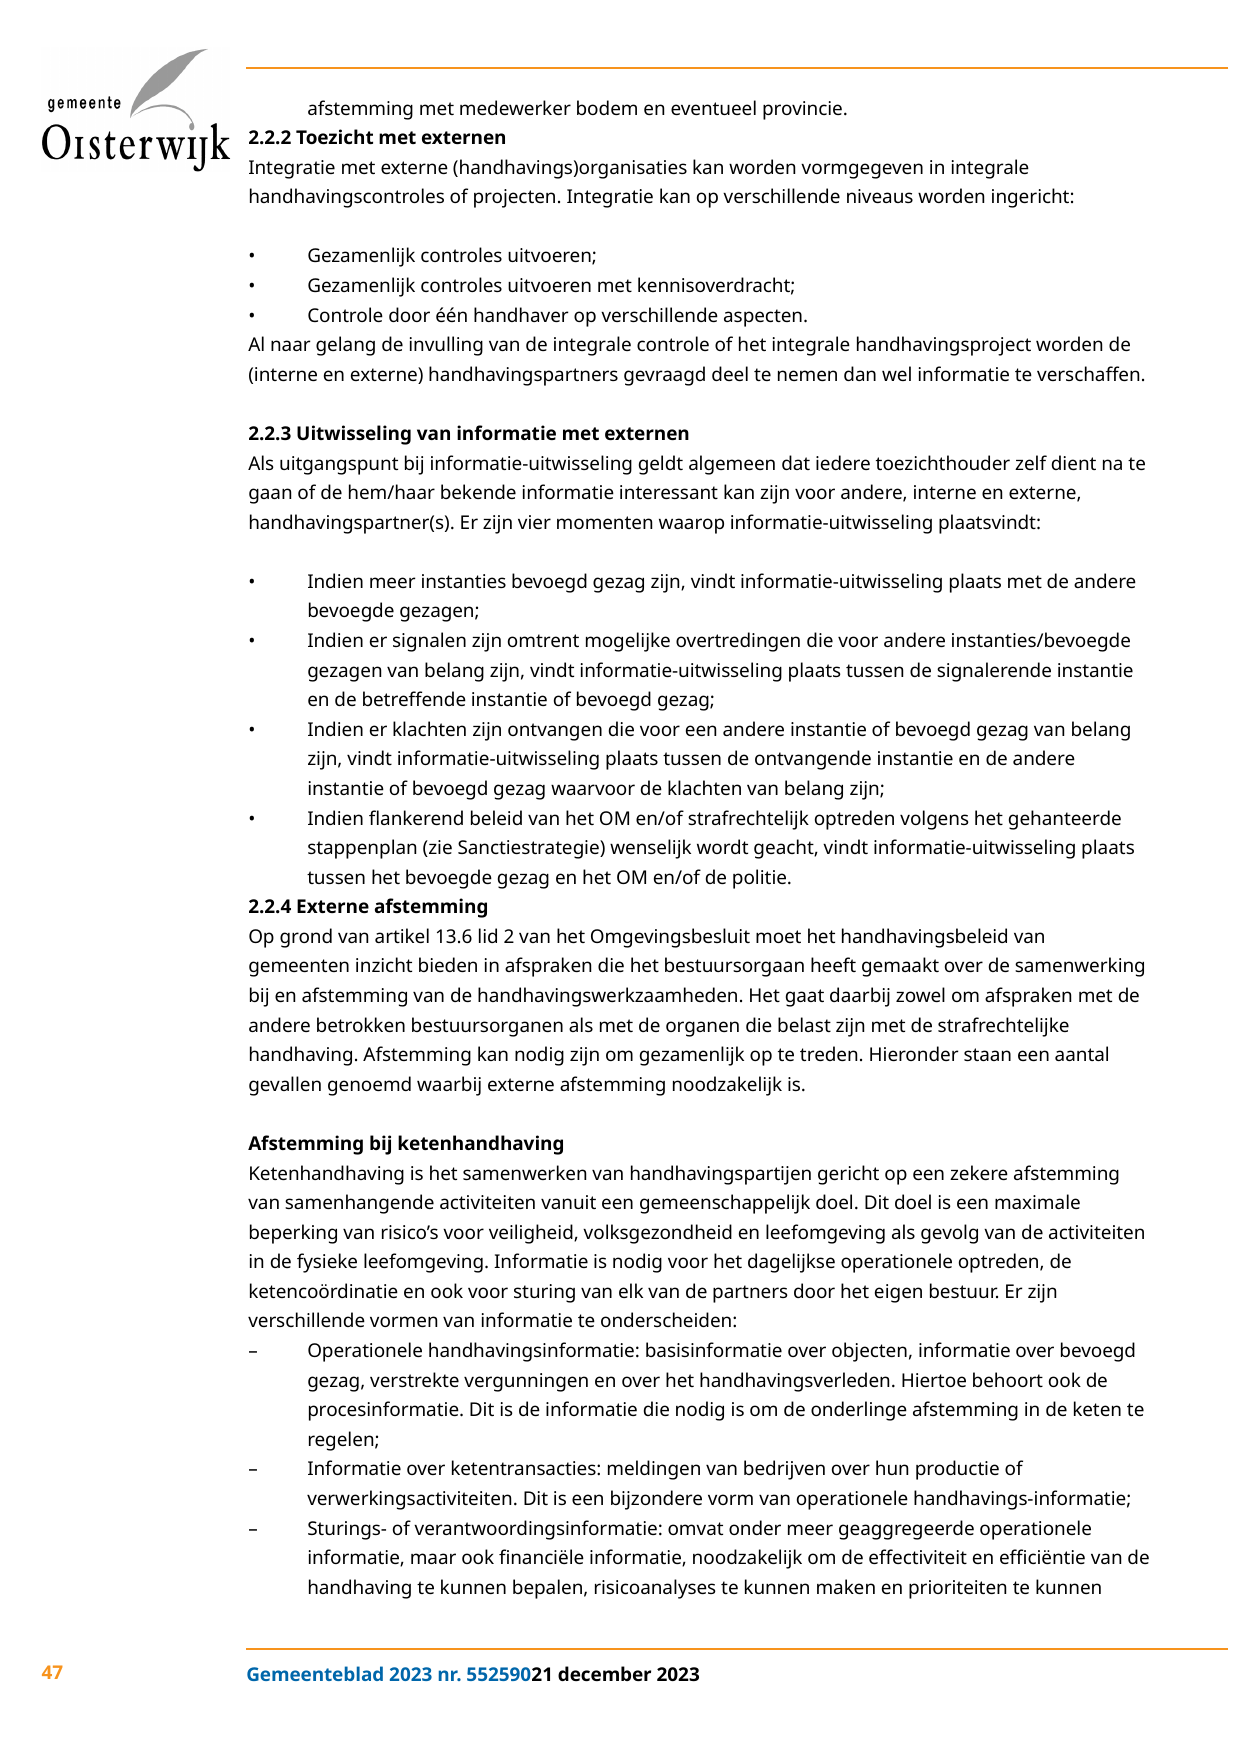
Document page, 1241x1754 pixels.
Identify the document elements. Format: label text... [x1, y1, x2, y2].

list Indien meer instanties bevoegd gezag zijn, vindt informatie-uitwisseling plaats met de andere bevoegde gezagen; [248, 568, 1152, 623]
list Operationele handhavingsinformatie: basisinformatie over objecten, informatie over bevoegd gezag, verstrekte vergunningen en over het handhavingsverleden. Hiertoe behoort ook de procesinformatie. Dit is de informatie die nodig is om de onderlinge afstemming in de keten te regelen; [248, 1337, 1152, 1452]
text 2.2.2 Toezicht met externen [248, 124, 1152, 150]
text Op grond van artikel 13.6 lid 2 van het Omgevingsbesluit moet het handhavingsbeleid van gemeenten inzicht bieden in afspraken die het bestuursorgaan heeft gemaakt over de samenwerking bij en afstemming van de handhavingswerkzaamheden. Het gaat daarbij zowel om afspraken met de andere betrokken bestuursorganen als met de organen die belast zijn met de strafrechtelijke handhaving. Afstemming kan nodig zijn om gezamenlijk op te treden. Hieronder staan een aantal gevallen genoemd waarbij externe afstemming noodzakelijk is. [248, 923, 1152, 1097]
list Indien er signalen zijn omtrent mogelijke overtredingen die voor andere instanties/bevoegde gezagen van belang zijn, vindt informatie-uitwisseling plaats tussen de signalerende instantie en de betreffende instantie of bevoegd gezag; [248, 627, 1152, 712]
list Sturings- of verantwoordingsinformatie: omvat onder meer geaggregeerde operationele informatie, maar ook financiële informatie, noodzakelijk om de effectiviteit en efficiëntie van de handhaving te kunnen bepalen, risicoanalyses te kunnen maken en prioriteiten te kunnen [248, 1515, 1152, 1600]
text 2.2.4 Externe afstemming [248, 893, 1152, 919]
list Gezamenlijk controles uitvoeren; [248, 243, 1152, 268]
text Ketenhandhaving is het samenwerken van handhavingspartijen gericht op een zekere afstemming van samenhangende activiteiten vanuit een gemeenschappelijk doel. Dit doel is een maximale beperking van risico’s voor veiligheid, volksgezondheid en leefomgeving als gevolg van de activiteiten in de fysieke leefomgeving. Informatie is nodig voor het dagelijkse operationele optreden, de ketencoördinatie en ook voor sturing van elk van de partners door het eigen bestuur. Er zijn verschillende vormen van informatie te onderscheiden: [248, 1160, 1152, 1333]
list Informatie over ketentransacties: meldingen van bedrijven over hun productie of verwerkingsactiviteiten. Dit is een bijzondere vorm van operationele handhavings-informatie; [248, 1456, 1152, 1511]
text Als uitgangspunt bij informatie-uitwisseling geldt algemeen dat iedere toezichthouder zelf dient na te gaan of de hem/haar bekende informatie interessant kan zijn voor andere, interne en externe, handhavingspartner(s). Er zijn vier momenten waarop informatie-uitwisseling plaatsvindt: [248, 450, 1152, 535]
picture [41, 47, 231, 172]
text Integratie met externe (handhavings)organisaties kan worden vormgegeven in integrale handhavingscontroles of projecten. Integratie kan op verschillende niveaus worden ingericht: [248, 154, 1152, 209]
list Indien flankerend beleid van het OM en/of strafrechtelijk optreden volgens het gehanteerde stappenplan (zie Sanctiestrategie) wenselijk wordt geacht, vindt informatie-uitwisseling plaats tussen het bevoegde gezag en het OM en/of de politie. [248, 805, 1152, 890]
list Controle door één handhaver op verschillende aspecten. [248, 302, 1152, 328]
list Indien er klachten zijn ontvangen die voor een andere instantie of bevoegd gezag van belang zijn, vindt informatie-uitwisseling plaats tussen de ontvangende instantie en de andere instantie of bevoegd gezag waarvoor de klachten van belang zijn; [248, 716, 1152, 801]
text Al naar gelang de invulling van de integrale controle of het integrale handhavingsproject worden de (interne en externe) handhavingspartners gevraagd deel te nemen dan wel informatie te verschaffen. [248, 331, 1152, 387]
list Gezamenlijk controles uitvoeren met kennisoverdracht; [248, 272, 1152, 298]
text 2.2.3 Uitwisseling van informatie met externen [248, 420, 1152, 446]
text Afstemming bij ketenhandhaving [248, 1130, 1152, 1156]
list afstemming met medewerker bodem en eventueel provincie. [248, 95, 1152, 121]
